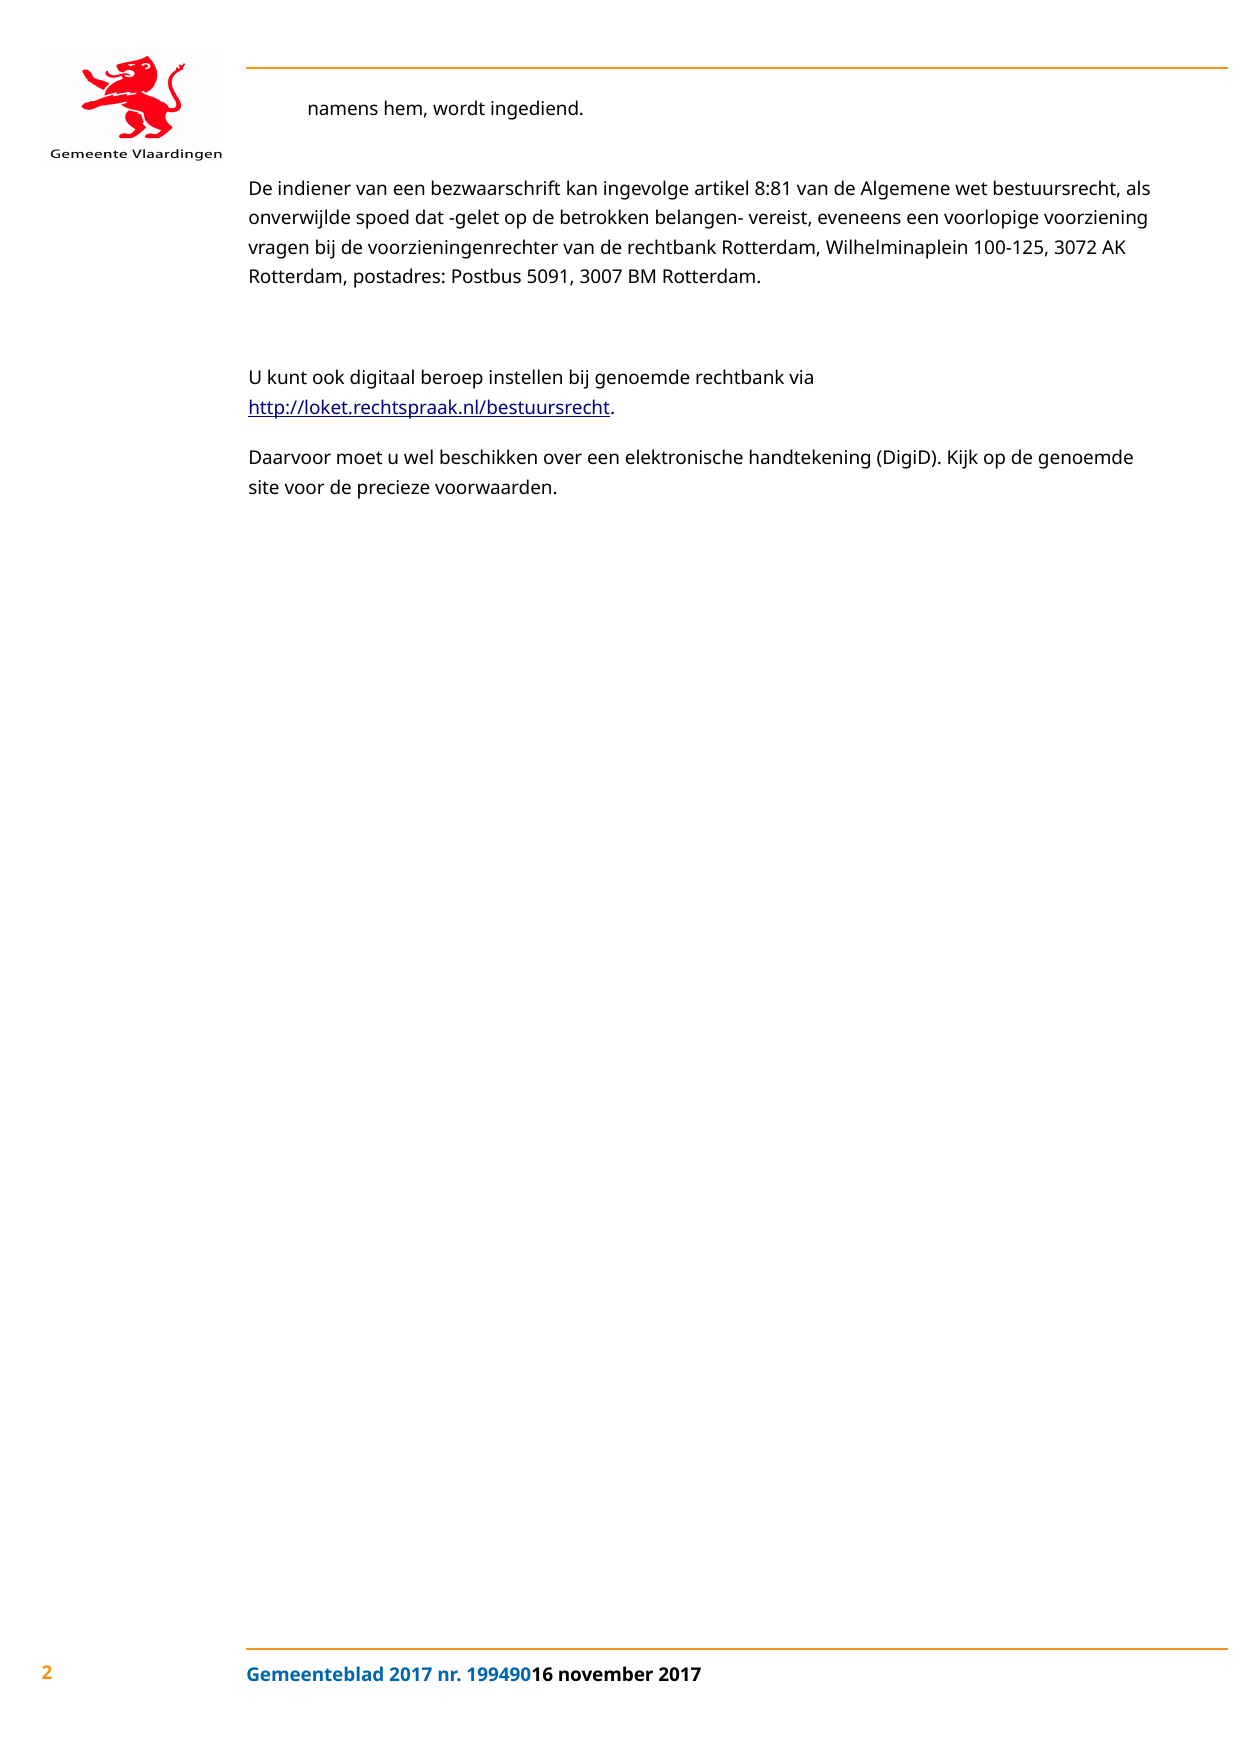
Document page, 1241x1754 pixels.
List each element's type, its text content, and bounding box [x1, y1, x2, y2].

list namens hem, wordt ingediend. [248, 95, 1152, 121]
picture [41, 47, 231, 172]
text U kunt ook digitaal beroep instellen bij genoemde rechtbank via http://loket.rechtspraak.nl/bestuursrecht. [248, 364, 1152, 420]
text Daarvoor moet u wel beschikken over een elektronische handtekening (DigiD). Kijk op de genoemde site voor de precieze voorwaarden. [248, 444, 1152, 500]
text De indiener van een bezwaarschrift kan ingevolge artikel 8:81 van de Algemene wet bestuursrecht, als onverwijlde spoed dat -gelet op de betrokken belangen- vereist, eveneens een voorlopige voorziening vragen bij de voorzieningenrechter van de rechtbank Rotterdam, Wilhelminaplein 100-125, 3072 AK Rotterdam, postadres: Postbus 5091, 3007 BM Rotterdam. [248, 175, 1152, 289]
